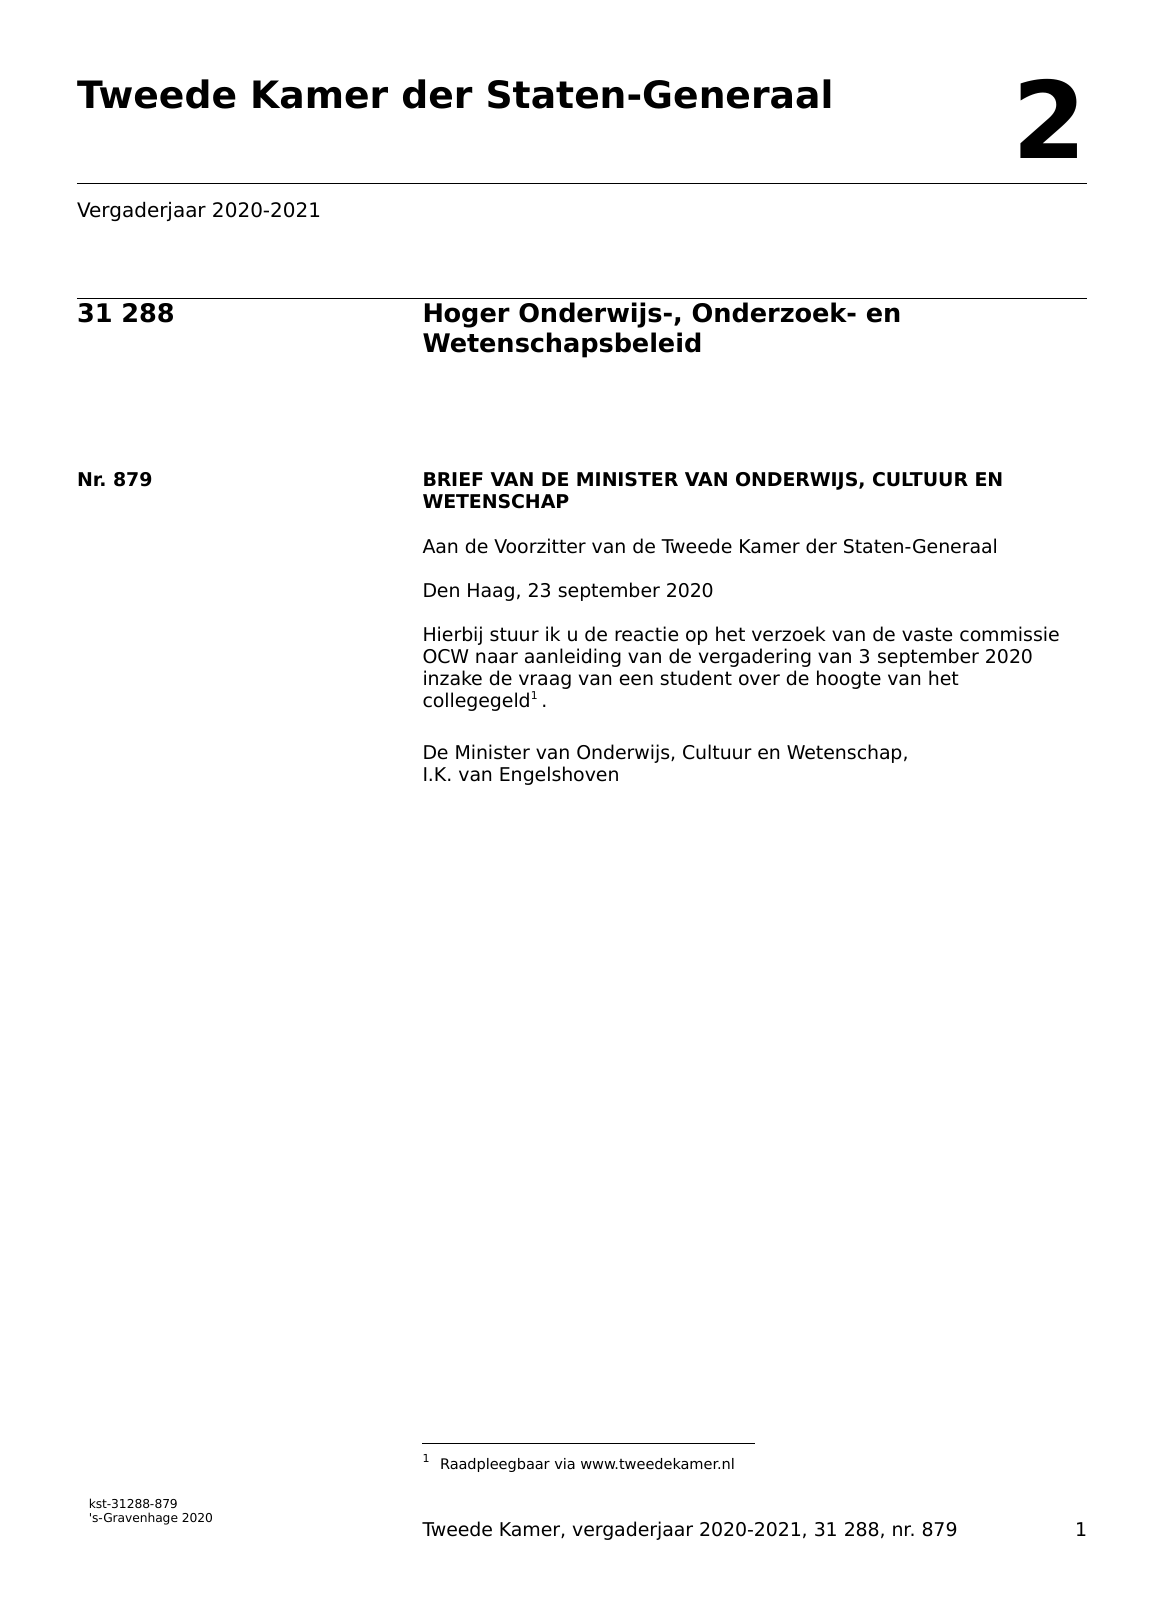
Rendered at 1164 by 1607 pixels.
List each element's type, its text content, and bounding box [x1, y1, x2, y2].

text 's-Gravenhage 2020 [88, 1511, 323, 1525]
text Den Haag, 23 september 2020 [422, 580, 1087, 602]
text Aan de Voorzitter van de Tweede Kamer der Staten-Generaal [422, 536, 1087, 557]
table_header Tweede Kamer der Staten-Generaal [77, 59, 886, 183]
table_header 2 [886, 59, 1087, 183]
subtitle 31 288 Hoger Onderwijs-, Onderzoek- en Wetenschapsbeleid [77, 299, 1087, 358]
text kst-31288-879 [88, 1497, 323, 1511]
text De Minister van Onderwijs, Cultuur en Wetenschap, I.K. van Engelshoven [422, 742, 1087, 786]
subtitle Nr. 879 BRIEF VAN DE MINISTER VAN ONDERWIJS, CULTUUR EN WETENSCHAP [77, 469, 1087, 513]
text Raadpleegbaar via www.tweedekamer.nl [422, 1452, 1087, 1474]
table_cell Vergaderjaar 2020-2021 [77, 184, 1087, 298]
text Hierbij stuur ik u de reactie op het verzoek van de vaste commissie OCW naar aanleiding van de vergadering van 3 september 2020 inzake de vraag van een student over de hoogte van het collegegeld. [422, 624, 1087, 712]
